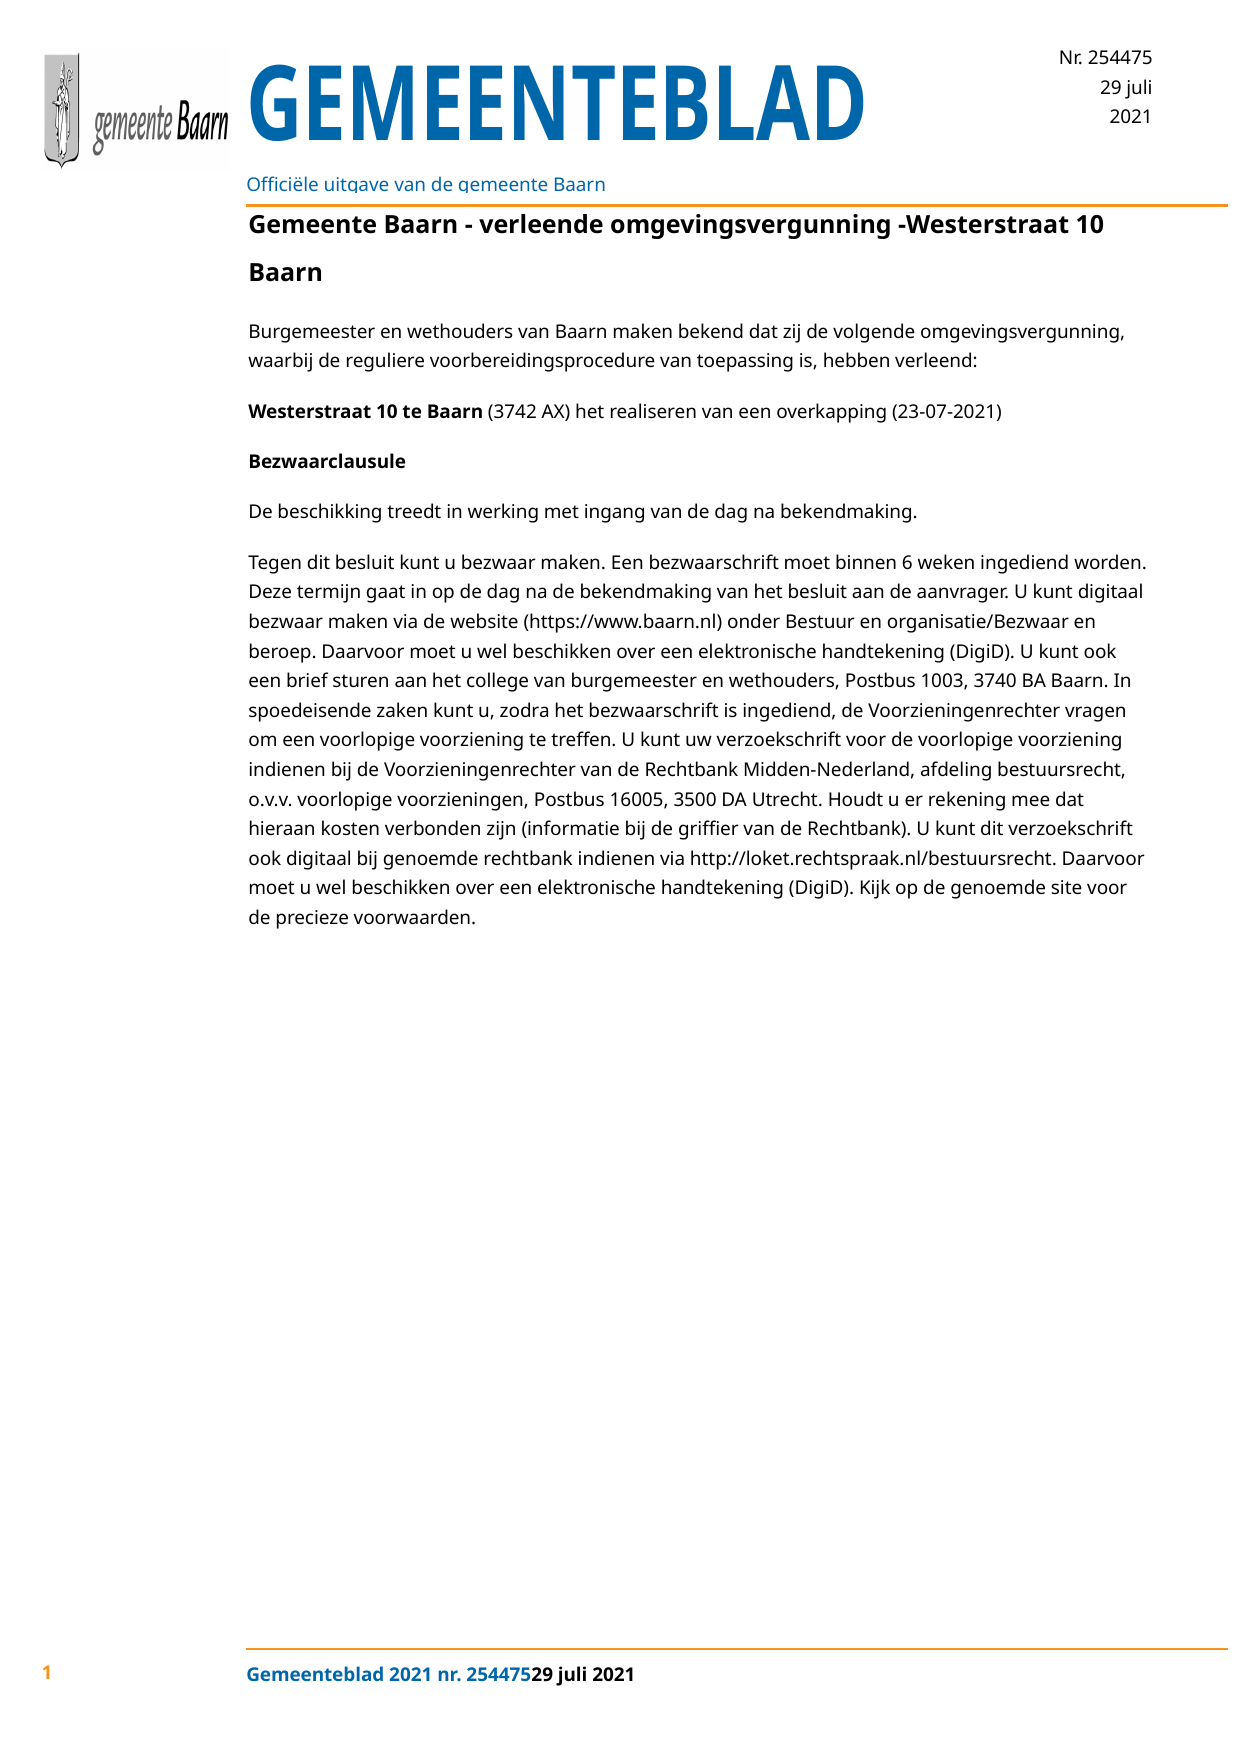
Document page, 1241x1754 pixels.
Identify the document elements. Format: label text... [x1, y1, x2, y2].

text Burgemeester en wethouders van Baarn maken bekend dat zij de volgende omgevingsvergunning, waarbij de reguliere voorbereidingsprocedure van toepassing is, hebben verleend: [248, 318, 1152, 373]
text Tegen dit besluit kunt u bezwaar maken. Een bezwaarschrift moet binnen 6 weken ingediend worden. Deze termijn gaat in op de dag na de bekendmaking van het besluit aan de aanvrager. U kunt digitaal bezwaar maken via de website (https://www.baarn.nl) onder Bestuur en organisatie/Bezwaar en beroep. Daarvoor moet u wel beschikken over een elektronische handtekening (DigiD). U kunt ook een brief sturen aan het college van burgemeester en wethouders, Postbus 1003, 3740 BA Baarn. In spoedeisende zaken kunt u, zodra het bezwaarschrift is ingediend, de Voorzieningenrechter vragen om een voorlopige voorziening te treffen. U kunt uw verzoekschrift voor de voorlopige voorziening indienen bij de Voorzieningenrechter van de Rechtbank Midden-Nederland, afdeling bestuursrecht, o.v.v. voorlopige voorzieningen, Postbus 16005, 3500 DA Utrecht. Houdt u er rekening mee dat hieraan kosten verbonden zijn (informatie bij de griffier van de Rechtbank). U kunt dit verzoekschrift ook digitaal bij genoemde rechtbank indienen via http://loket.rechtspraak.nl/bestuursrecht. Daarvoor moet u wel beschikken over een elektronische handtekening (DigiD). Kijk op de genoemde site voor de precieze voorwaarden. [248, 549, 1152, 930]
text De beschikking treedt in werking met ingang van de dag na bekendmaking. [248, 499, 1152, 524]
text Bezwaarclausule [248, 448, 1152, 474]
text Westerstraat 10 te Baarn (3742 AX) het realiseren van een overkapping (23-07-2021) [248, 398, 1152, 424]
text Gemeente Baarn - verleende omgevingsvergunning -Westerstraat 10 Baarn [248, 207, 1152, 288]
picture [41, 47, 231, 172]
